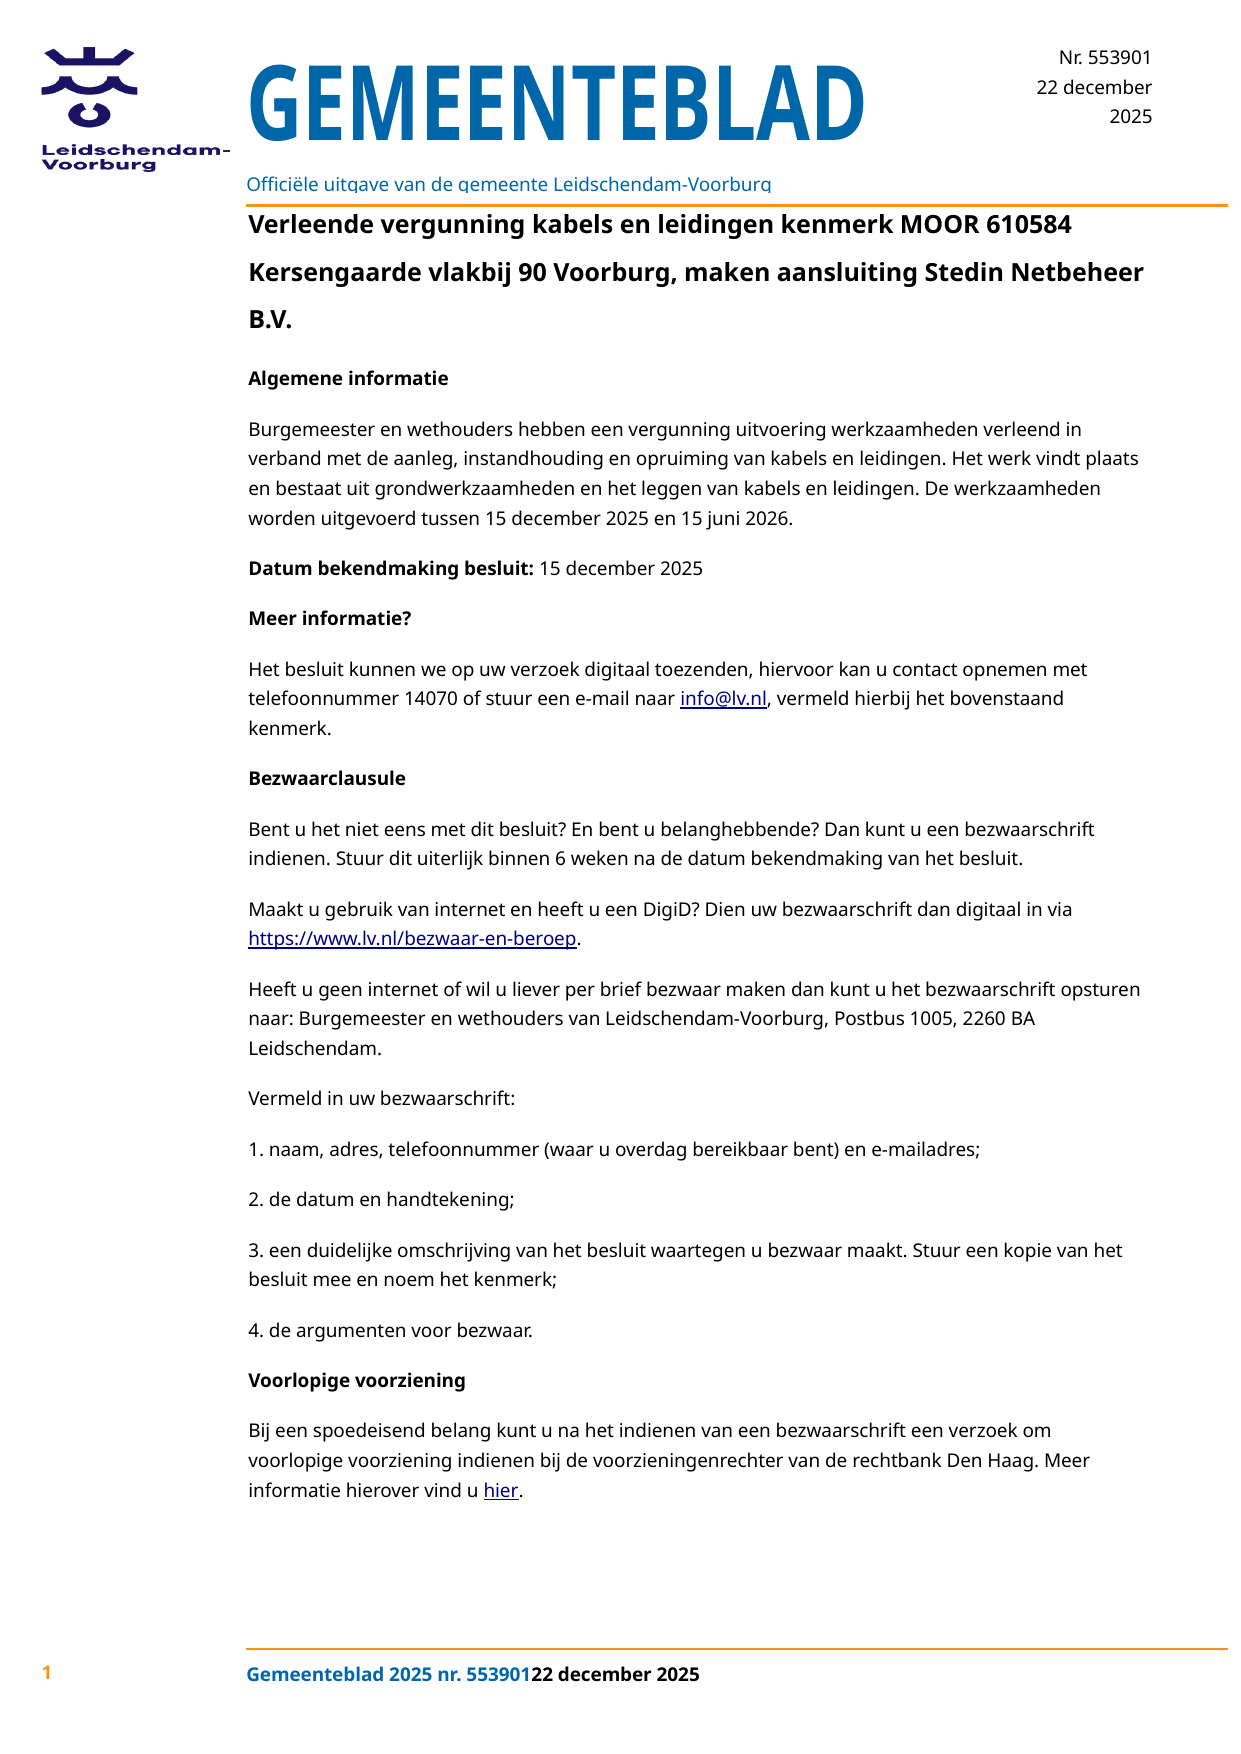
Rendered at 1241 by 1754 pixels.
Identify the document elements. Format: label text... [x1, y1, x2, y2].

text 3. een duidelijke omschrijving van het besluit waartegen u bezwaar maakt. Stuur een kopie van het besluit mee en noem het kenmerk; [248, 1237, 1152, 1292]
text 1. naam, adres, telefoonnummer (waar u overdag bereikbaar bent) en e-mailadres; [248, 1136, 1152, 1162]
text Datum bekendmaking besluit: 15 december 2025 [248, 555, 1152, 581]
text Heeft u geen internet of wil u liever per brief bezwaar maken dan kunt u het bezwaarschrift opsturen naar: Burgemeester en wethouders van Leidschendam-Voorburg, Postbus 1005, 2260 BA Leidschendam. [248, 976, 1152, 1061]
text 2. de datum en handtekening; [248, 1186, 1152, 1212]
text Meer informatie? [248, 606, 1152, 631]
text Verleende vergunning kabels en leidingen kenmerk MOOR 610584 Kersengaarde vlakbij 90 Voorburg, maken aansluiting Stedin Netbeheer B.V. [248, 207, 1152, 336]
text Bij een spoedeisend belang kunt u na het indienen van een bezwaarschrift een verzoek om voorlopige voorziening indienen bij de voorzieningenrechter van de rechtbank Den Haag. Meer informatie hierover vind u hier. [248, 1418, 1152, 1502]
text Vermeld in uw bezwaarschrift: [248, 1086, 1152, 1111]
text Burgemeester en wethouders hebben een vergunning uitvoering werkzaamheden verleend in verband met de aanleg, instandhouding en opruiming van kabels en leidingen. Het werk vindt plaats en bestaat uit grondwerkzaamheden en het leggen van kabels en leidingen. De werkzaamheden worden uitgevoerd tussen 15 december 2025 en 15 juni 2026. [248, 416, 1152, 530]
picture [41, 47, 231, 172]
text Het besluit kunnen we op uw verzoek digitaal toezenden, hiervoor kan u contact opnemen met telefoonnummer 14070 of stuur een e-mail naar info@lv.nl, vermeld hierbij het bovenstaand kenmerk. [248, 656, 1152, 741]
text Algemene informatie [248, 366, 1152, 391]
text Bent u het niet eens met dit besluit? En bent u belanghebbende? Dan kunt u een bezwaarschrift indienen. Stuur dit uiterlijk binnen 6 weken na de datum bekendmaking van het besluit. [248, 816, 1152, 871]
text Maakt u gebruik van internet en heeft u een DigiD? Dien uw bezwaarschrift dan digitaal in via https://www.lv.nl/bezwaar-en-beroep. [248, 896, 1152, 951]
text Bezwaarclausule [248, 766, 1152, 791]
text Voorlopige voorziening [248, 1367, 1152, 1393]
text 4. de argumenten voor bezwaar. [248, 1317, 1152, 1342]
